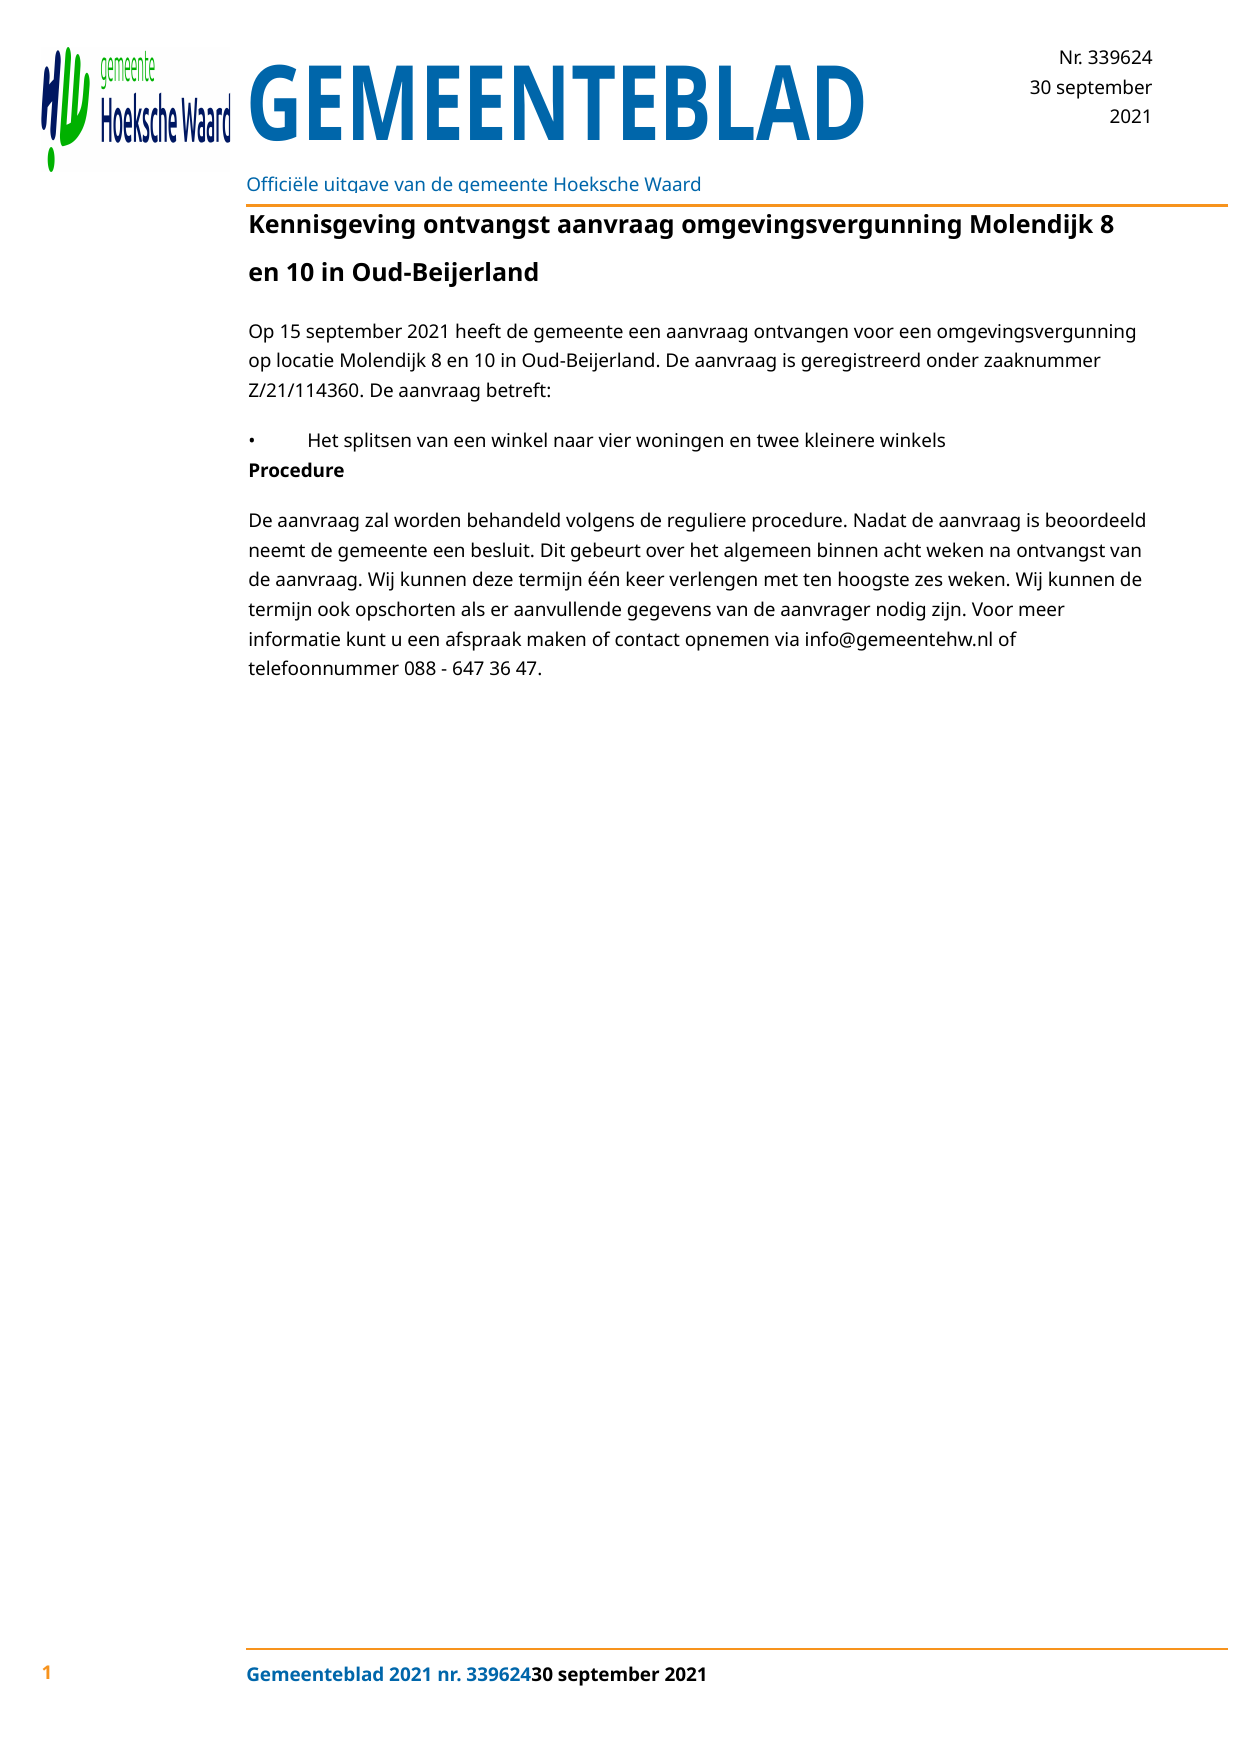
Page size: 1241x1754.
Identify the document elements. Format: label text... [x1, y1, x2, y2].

text De aanvraag zal worden behandeld volgens de reguliere procedure. Nadat de aanvraag is beoordeeld neemt de gemeente een besluit. Dit gebeurt over het algemeen binnen acht weken na ontvangst van de aanvraag. Wij kunnen deze termijn één keer verlengen met ten hoogste zes weken. Wij kunnen de termijn ook opschorten als er aanvullende gegevens van de aanvrager nodig zijn. Voor meer informatie kunt u een afspraak maken of contact opnemen via info@gemeentehw.nl of telefoonnummer 088 - 647 36 47. [248, 507, 1152, 681]
text Op 15 september 2021 heeft de gemeente een aanvraag ontvangen voor een omgevingsvergunning op locatie Molendijk 8 en 10 in Oud-Beijerland. De aanvraag is geregistreerd onder zaaknummer Z/21/114360. De aanvraag betreft: [248, 318, 1152, 403]
picture [41, 47, 231, 172]
text Kennisgeving ontvangst aanvraag omgevingsvergunning Molendijk 8 en 10 in Oud-Beijerland [248, 207, 1152, 288]
list Het splitsen van een winkel naar vier woningen en twee kleinere winkels [248, 427, 1152, 453]
text Procedure [248, 457, 1152, 483]
